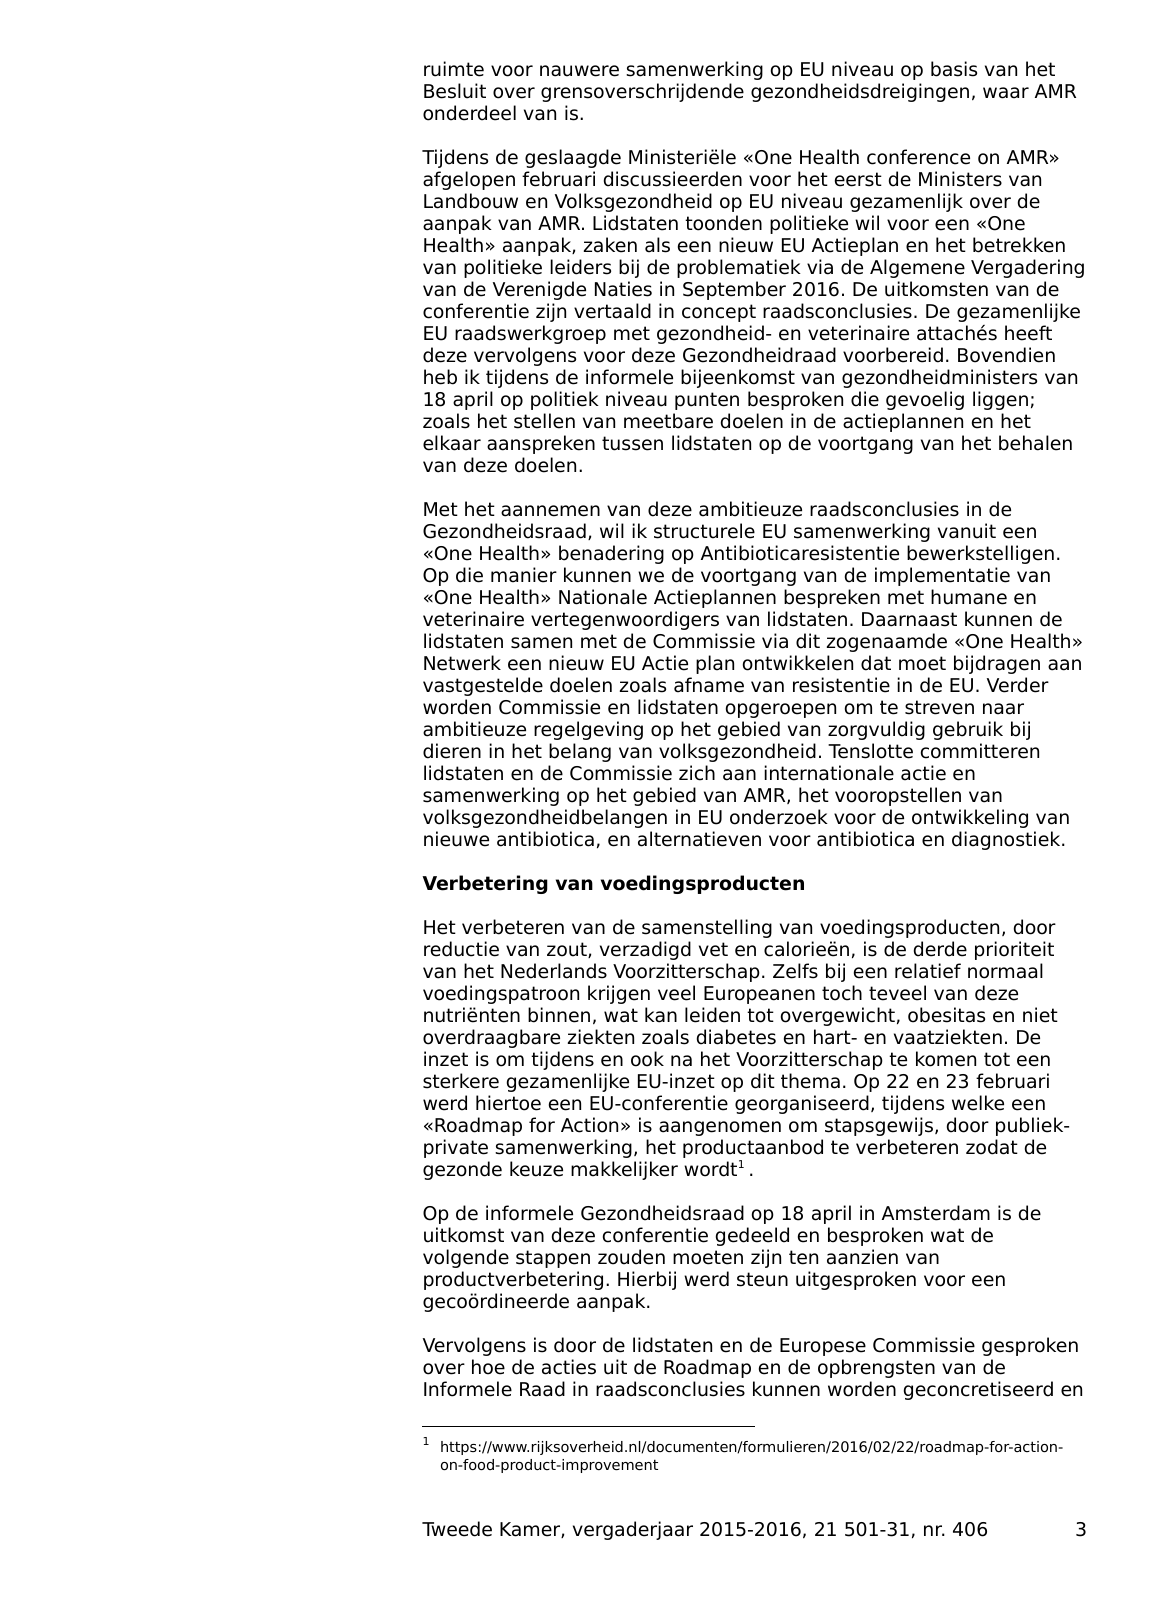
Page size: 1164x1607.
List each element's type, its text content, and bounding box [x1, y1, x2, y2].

text Op de informele Gezondheidsraad op 18 april in Amsterdam is de uitkomst van deze conferentie gedeeld en besproken wat de volgende stappen zouden moeten zijn ten aanzien van productverbetering. Hierbij werd steun uitgesproken voor een gecoördineerde aanpak. [422, 1203, 1087, 1313]
text Het verbeteren van de samenstelling van voedingsproducten, door reductie van zout, verzadigd vet en calorieën, is de derde prioriteit van het Nederlands Voorzitterschap. Zelfs bij een relatief normaal voedingspatroon krijgen veel Europeanen toch teveel van deze nutriënten binnen, wat kan leiden tot overgewicht, obesitas en niet overdraagbare ziekten zoals diabetes en hart- en vaatziekten. De inzet is om tijdens en ook na het Voorzitterschap te komen tot een sterkere gezamenlijke EU-inzet op dit thema. Op 22 en 23 februari werd hiertoe een EU-conferentie georganiseerd, tijdens welke een «Roadmap for Action» is aangenomen om stapsgewijs, door publiek-private samenwerking, het productaanbod te verbeteren zodat de gezonde keuze makkelijker wordt. [422, 917, 1087, 1181]
text Vervolgens is door de lidstaten en de Europese Commissie gesproken over hoe de acties uit de Roadmap en de opbrengsten van de Informele Raad in raadsconclusies kunnen worden geconcretiseerd en [422, 1335, 1087, 1401]
subtitle Verbetering van voedingsproducten [422, 873, 1087, 895]
text https://www.rijksoverheid.nl/documenten/formulieren/2016/02/22/roadmap-for-action-on-food-product-improvement [422, 1435, 1087, 1474]
text Tijdens de geslaagde Ministeriële «One Health conference on AMR» afgelopen februari discussieerden voor het eerst de Ministers van Landbouw en Volksgezondheid op EU niveau gezamenlijk over de aanpak van AMR. Lidstaten toonden politieke wil voor een «One Health» aanpak, zaken als een nieuw EU Actieplan en het betrekken van politieke leiders bij de problematiek via de Algemene Vergadering van de Verenigde Naties in September 2016. De uitkomsten van de conferentie zijn vertaald in concept raadsconclusies. De gezamenlijke EU raadswerkgroep met gezondheid- en veterinaire attachés heeft deze vervolgens voor deze Gezondheidraad voorbereid. Bovendien heb ik tijdens de informele bijeenkomst van gezondheidministers van 18 april op politiek niveau punten besproken die gevoelig liggen; zoals het stellen van meetbare doelen in de actieplannen en het elkaar aanspreken tussen lidstaten op de voortgang van het behalen van deze doelen. [422, 147, 1087, 477]
text ruimte voor nauwere samenwerking op EU niveau op basis van het Besluit over grensoverschrijdende gezondheidsdreigingen, waar AMR onderdeel van is. [422, 59, 1087, 125]
text Met het aannemen van deze ambitieuze raadsconclusies in de Gezondheidsraad, wil ik structurele EU samenwerking vanuit een «One Health» benadering op Antibioticaresistentie bewerkstelligen. Op die manier kunnen we de voortgang van de implementatie van «One Health» Nationale Actieplannen bespreken met humane en veterinaire vertegenwoordigers van lidstaten. Daarnaast kunnen de lidstaten samen met de Commissie via dit zogenaamde «One Health» Netwerk een nieuw EU Actie plan ontwikkelen dat moet bijdragen aan vastgestelde doelen zoals afname van resistentie in de EU. Verder worden Commissie en lidstaten opgeroepen om te streven naar ambitieuze regelgeving op het gebied van zorgvuldig gebruik bij dieren in het belang van volksgezondheid. Tenslotte committeren lidstaten en de Commissie zich aan internationale actie en samenwerking op het gebied van AMR, het vooropstellen van volksgezondheidbelangen in EU onderzoek voor de ontwikkeling van nieuwe antibiotica, en alternatieven voor antibiotica en diagnostiek. [422, 499, 1087, 851]
